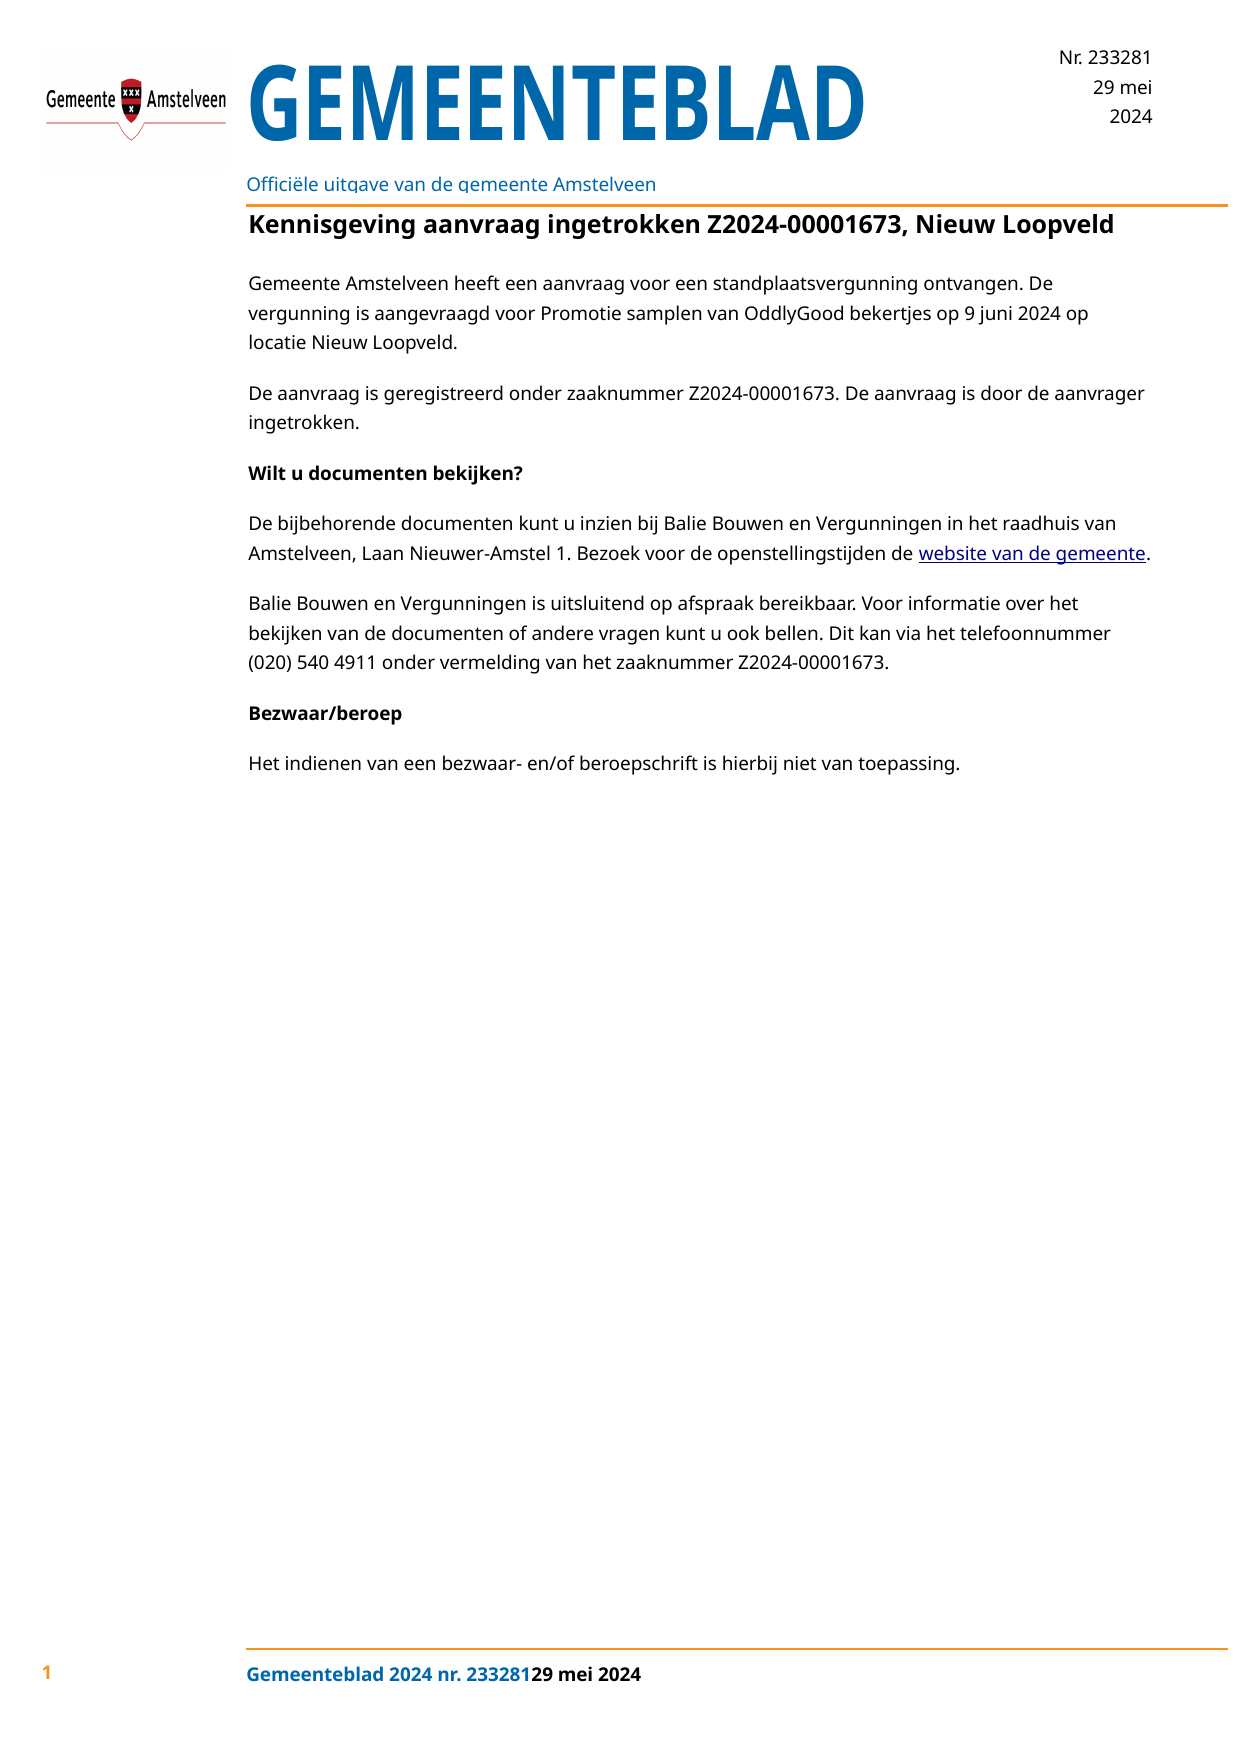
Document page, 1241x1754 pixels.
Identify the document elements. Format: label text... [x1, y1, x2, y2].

picture [41, 47, 231, 172]
text Gemeente Amstelveen heeft een aanvraag voor een standplaatsvergunning ontvangen. De vergunning is aangevraagd voor Promotie samplen van OddlyGood bekertjes op 9 juni 2024 op locatie Nieuw Loopveld. [248, 270, 1152, 355]
text De aanvraag is geregistreerd onder zaaknummer Z2024-00001673. De aanvraag is door de aanvrager ingetrokken. [248, 380, 1152, 435]
text Het indienen van een bezwaar- en/of beroepschrift is hierbij niet van toepassing. [248, 750, 1152, 776]
text Wilt u documenten bekijken? [248, 460, 1152, 486]
text Bezwaar/beroep [248, 700, 1152, 726]
text De bijbehorende documenten kunt u inzien bij Balie Bouwen en Vergunningen in het raadhuis van Amstelveen, Laan Nieuwer-Amstel 1. Bezoek voor de openstellingstijden de website van de gemeente. [248, 510, 1152, 566]
text Kennisgeving aanvraag ingetrokken Z2024-00001673, Nieuw Loopveld [248, 207, 1152, 241]
text Balie Bouwen en Vergunningen is uitsluitend op afspraak bereikbaar. Voor informatie over het bekijken van de documenten of andere vragen kunt u ook bellen. Dit kan via het telefoonnummer (020) 540 4911 onder vermelding van het zaaknummer Z2024-00001673. [248, 590, 1152, 675]
